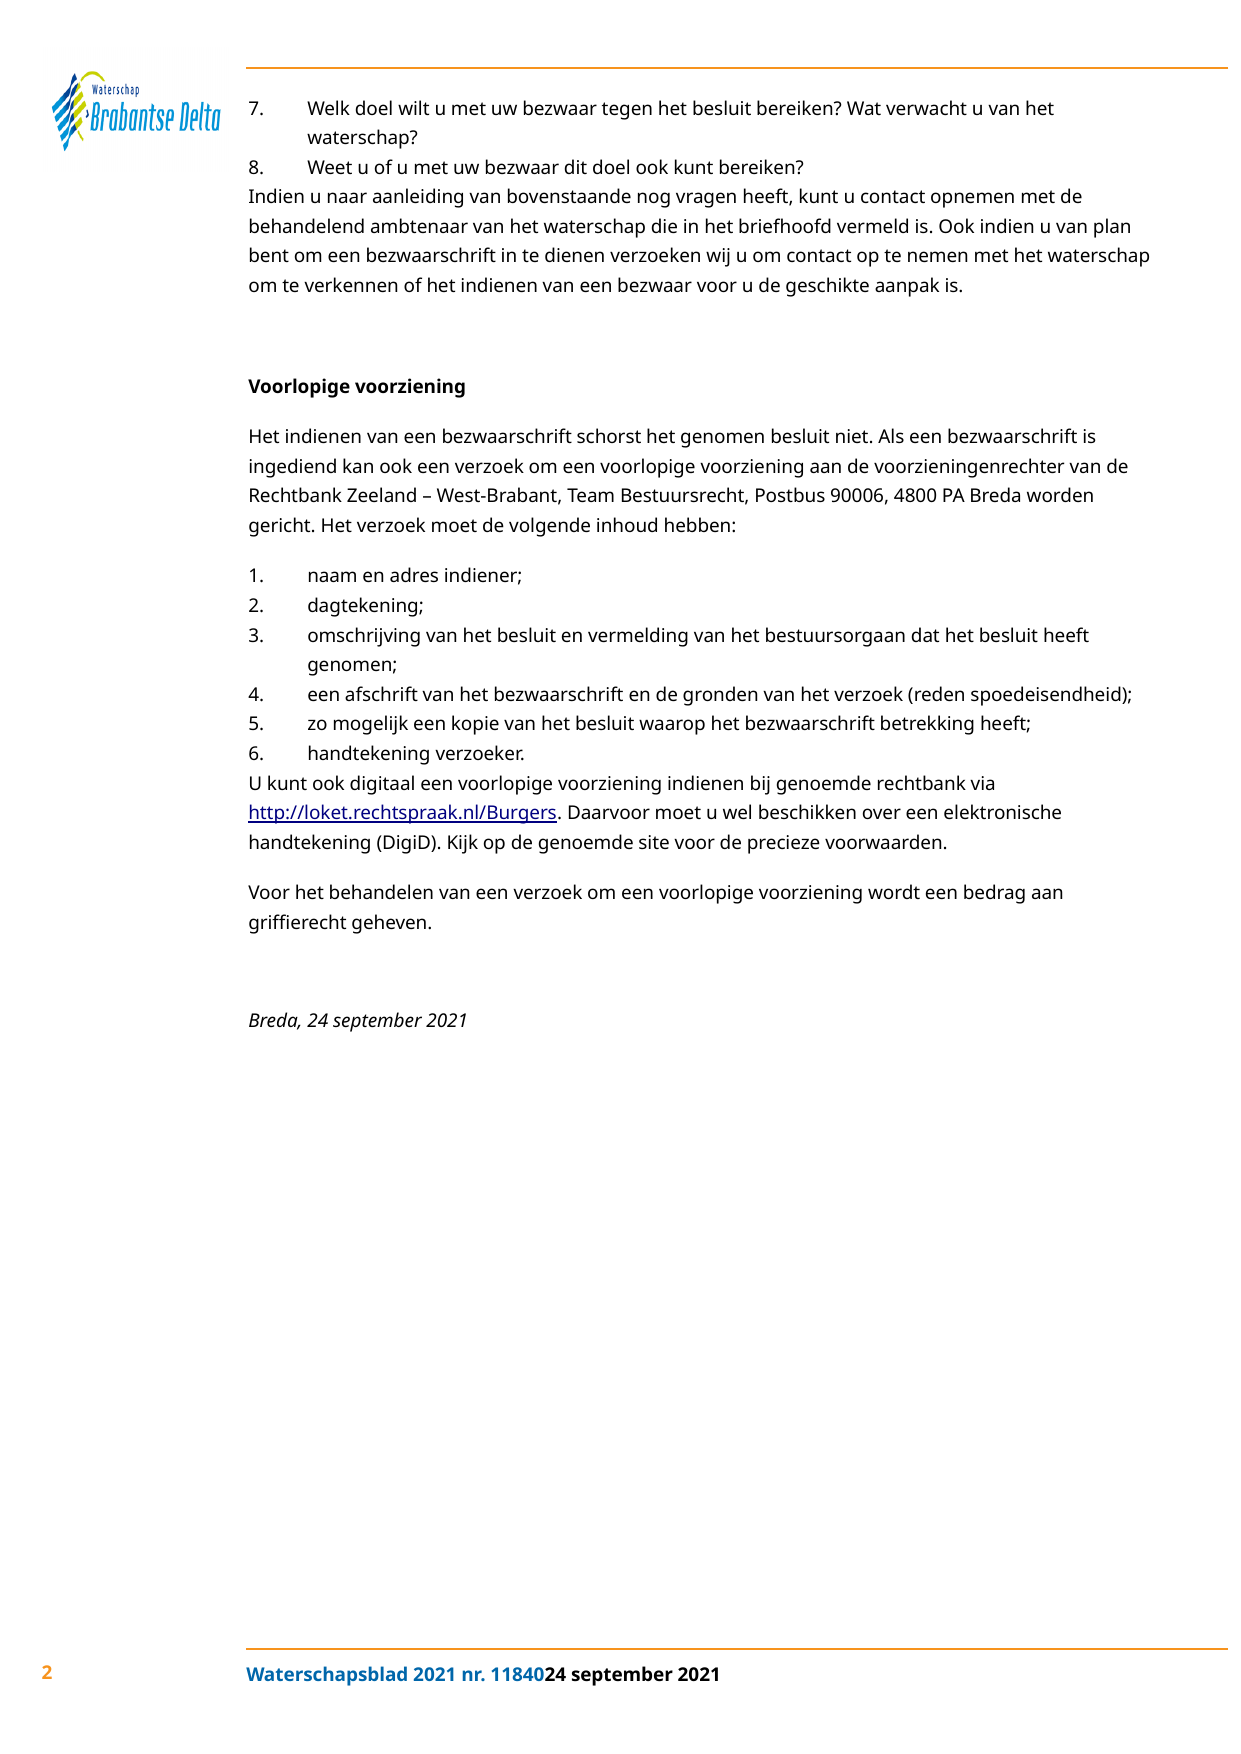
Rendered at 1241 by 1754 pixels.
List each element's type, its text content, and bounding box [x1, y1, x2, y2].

text Voorlopige voorziening [248, 373, 1152, 399]
list omschrijving van het besluit en vermelding van het bestuursorgaan dat het besluit heeft genomen; [248, 622, 1152, 677]
text Voor het behandelen van een verzoek om een voorlopige voorziening wordt een bedrag aan griffierecht geheven. [248, 879, 1152, 935]
list een afschrift van het bezwaarschrift en de gronden van het verzoek (reden spoedeisendheid); [248, 681, 1152, 707]
text Breda, 24 september 2021 [248, 1007, 1152, 1033]
list zo mogelijk een kopie van het besluit waarop het bezwaarschrift betrekking heeft; [248, 711, 1152, 736]
text Het indienen van een bezwaarschrift schorst het genomen besluit niet. Als een bezwaarschrift is ingediend kan ook een verzoek om een voorlopige voorziening aan de voorzieningenrechter van de Rechtbank Zeeland – West-Brabant, Team Bestuursrecht, Postbus 90006, 4800 PA Breda worden gericht. Het verzoek moet de volgende inhoud hebben: [248, 423, 1152, 538]
text Indien u naar aanleiding van bovenstaande nog vragen heeft, kunt u contact opnemen met de behandelend ambtenaar van het waterschap die in het briefhoofd vermeld is. Ook indien u van plan bent om een bezwaarschrift in te dienen verzoeken wij u om contact op te nemen met het waterschap om te verkennen of het indienen van een bezwaar voor u de geschikte aanpak is. [248, 183, 1152, 298]
text U kunt ook digitaal een voorlopige voorziening indienen bij genoemde rechtbank via http://loket.rechtspraak.nl/Burgers. Daarvoor moet u wel beschikken over een elektronische handtekening (DigiD). Kijk op de genoemde site voor de precieze voorwaarden. [248, 770, 1152, 855]
list Weet u of u met uw bezwaar dit doel ook kunt bereiken? [248, 154, 1152, 180]
picture [41, 47, 231, 172]
list Welk doel wilt u met uw bezwaar tegen het besluit bereiken? Wat verwacht u van het waterschap? [248, 95, 1152, 150]
list dagtekening; [248, 592, 1152, 618]
list handtekening verzoeker. [248, 740, 1152, 766]
list naam en adres indiener; [248, 563, 1152, 588]
